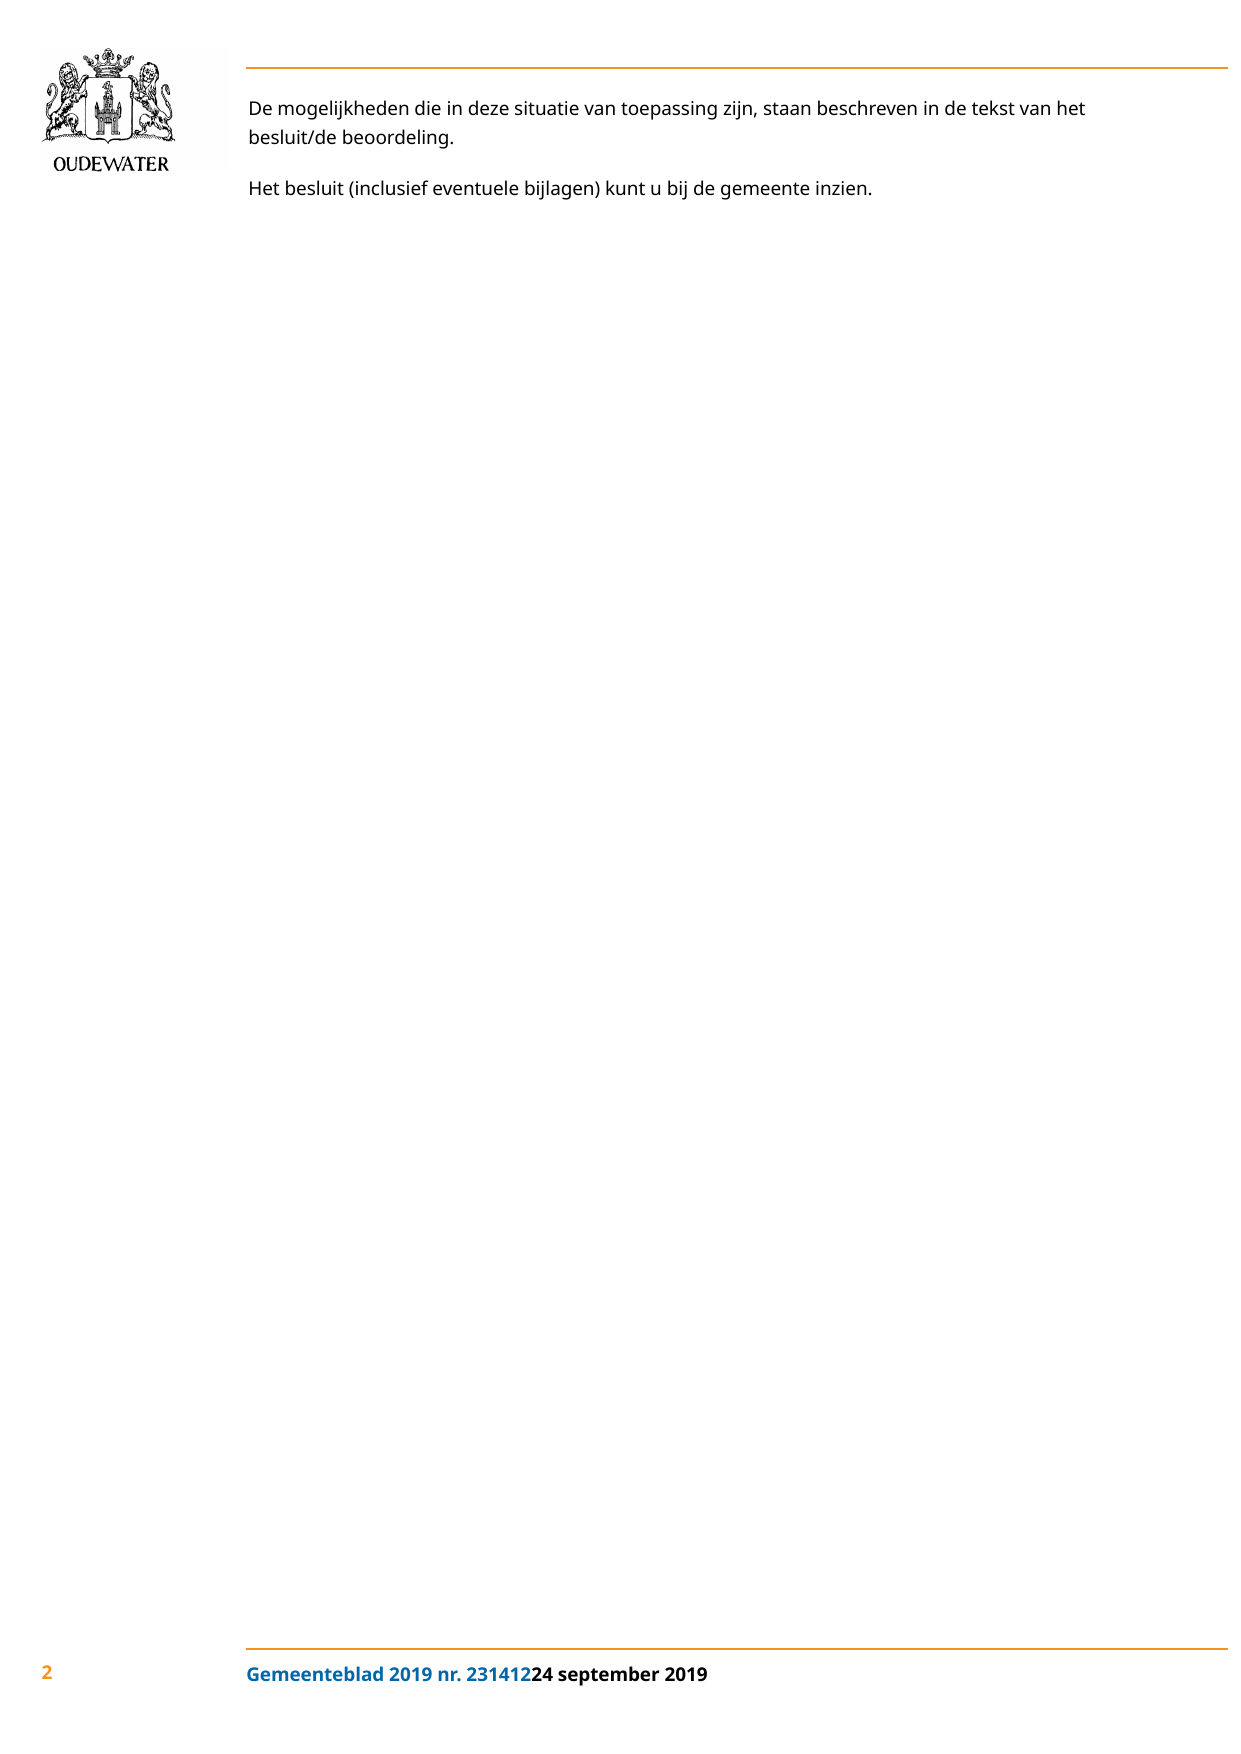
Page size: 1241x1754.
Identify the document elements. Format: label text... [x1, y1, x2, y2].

text De mogelijkheden die in deze situatie van toepassing zijn, staan beschreven in de tekst van het besluit/de beoordeling. [248, 95, 1152, 150]
picture [41, 47, 231, 172]
text Het besluit (inclusief eventuele bijlagen) kunt u bij de gemeente inzien. [248, 175, 1152, 201]
